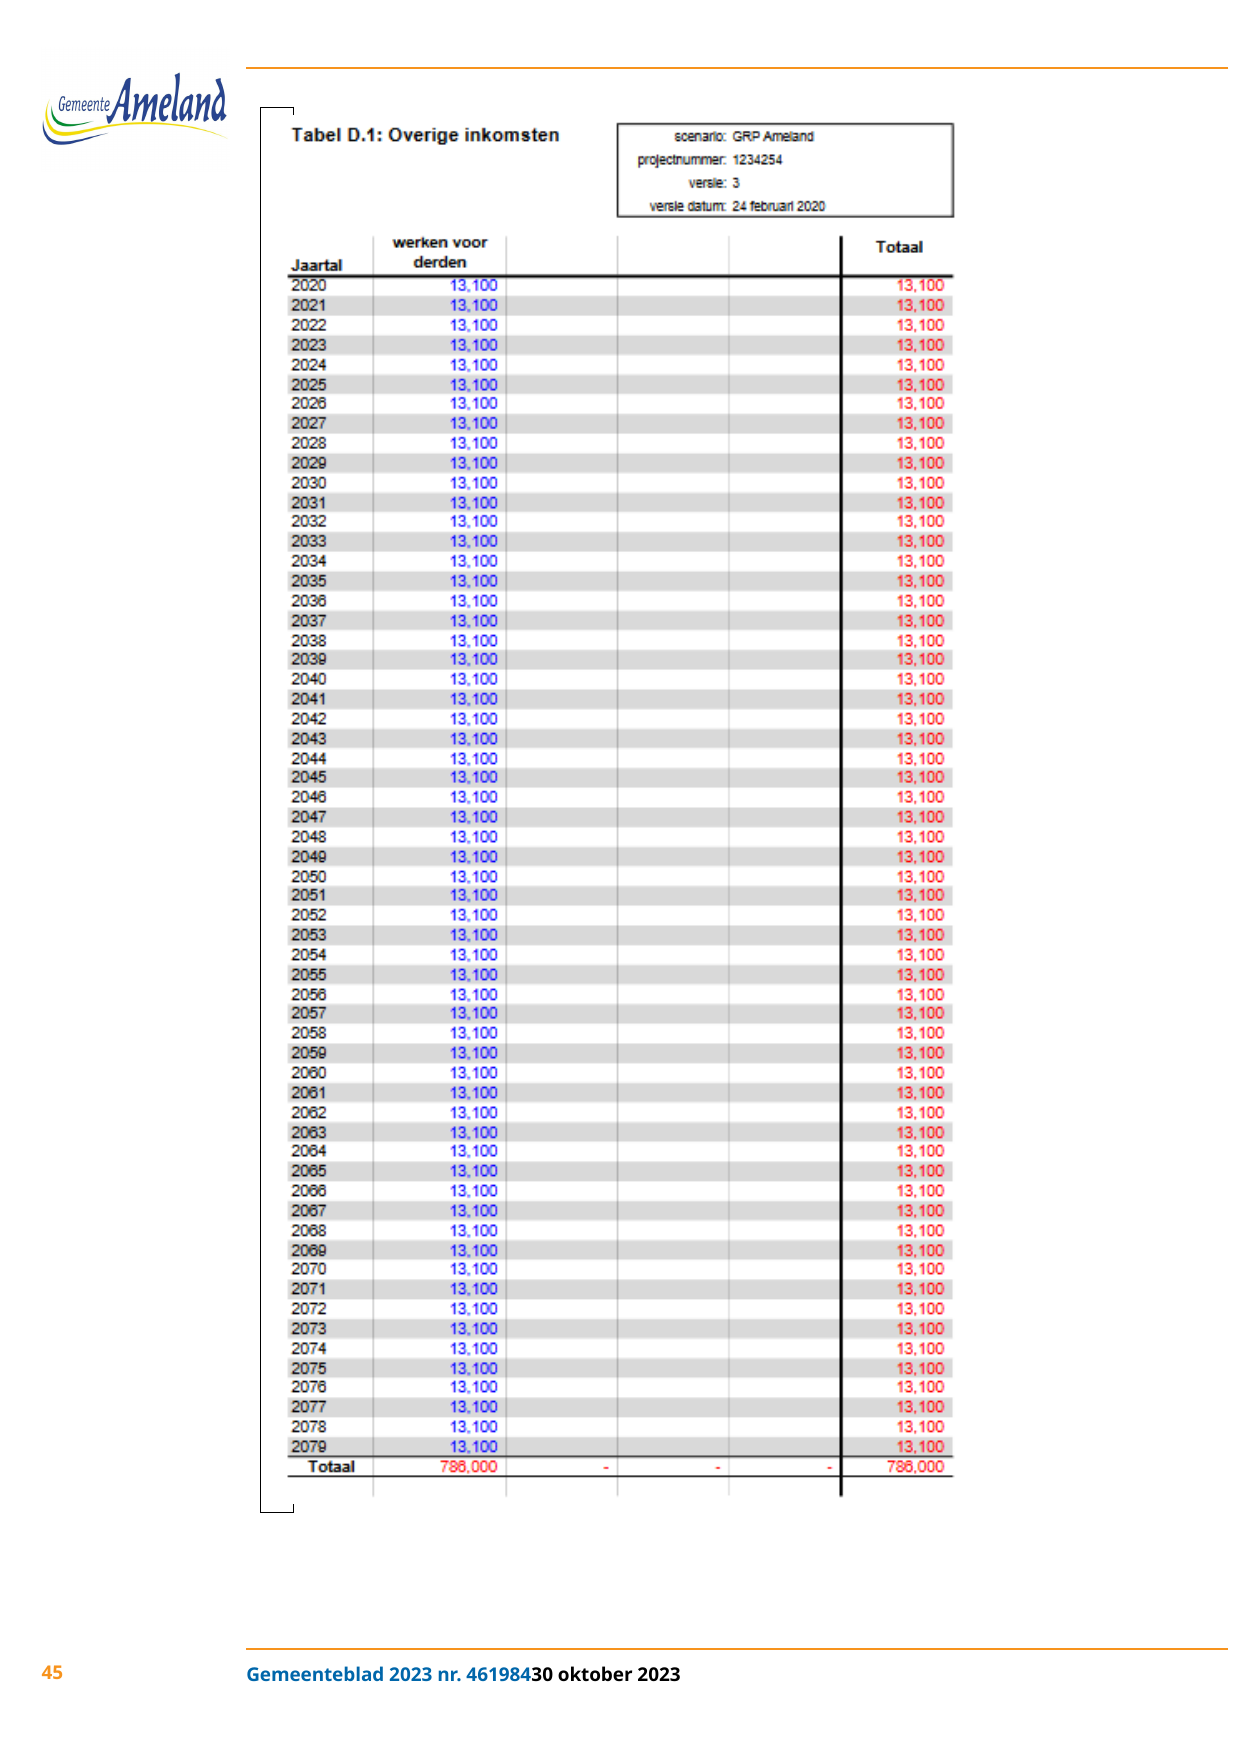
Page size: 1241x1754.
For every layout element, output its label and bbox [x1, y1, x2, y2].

picture [268, 115, 1031, 1504]
picture [41, 47, 231, 172]
